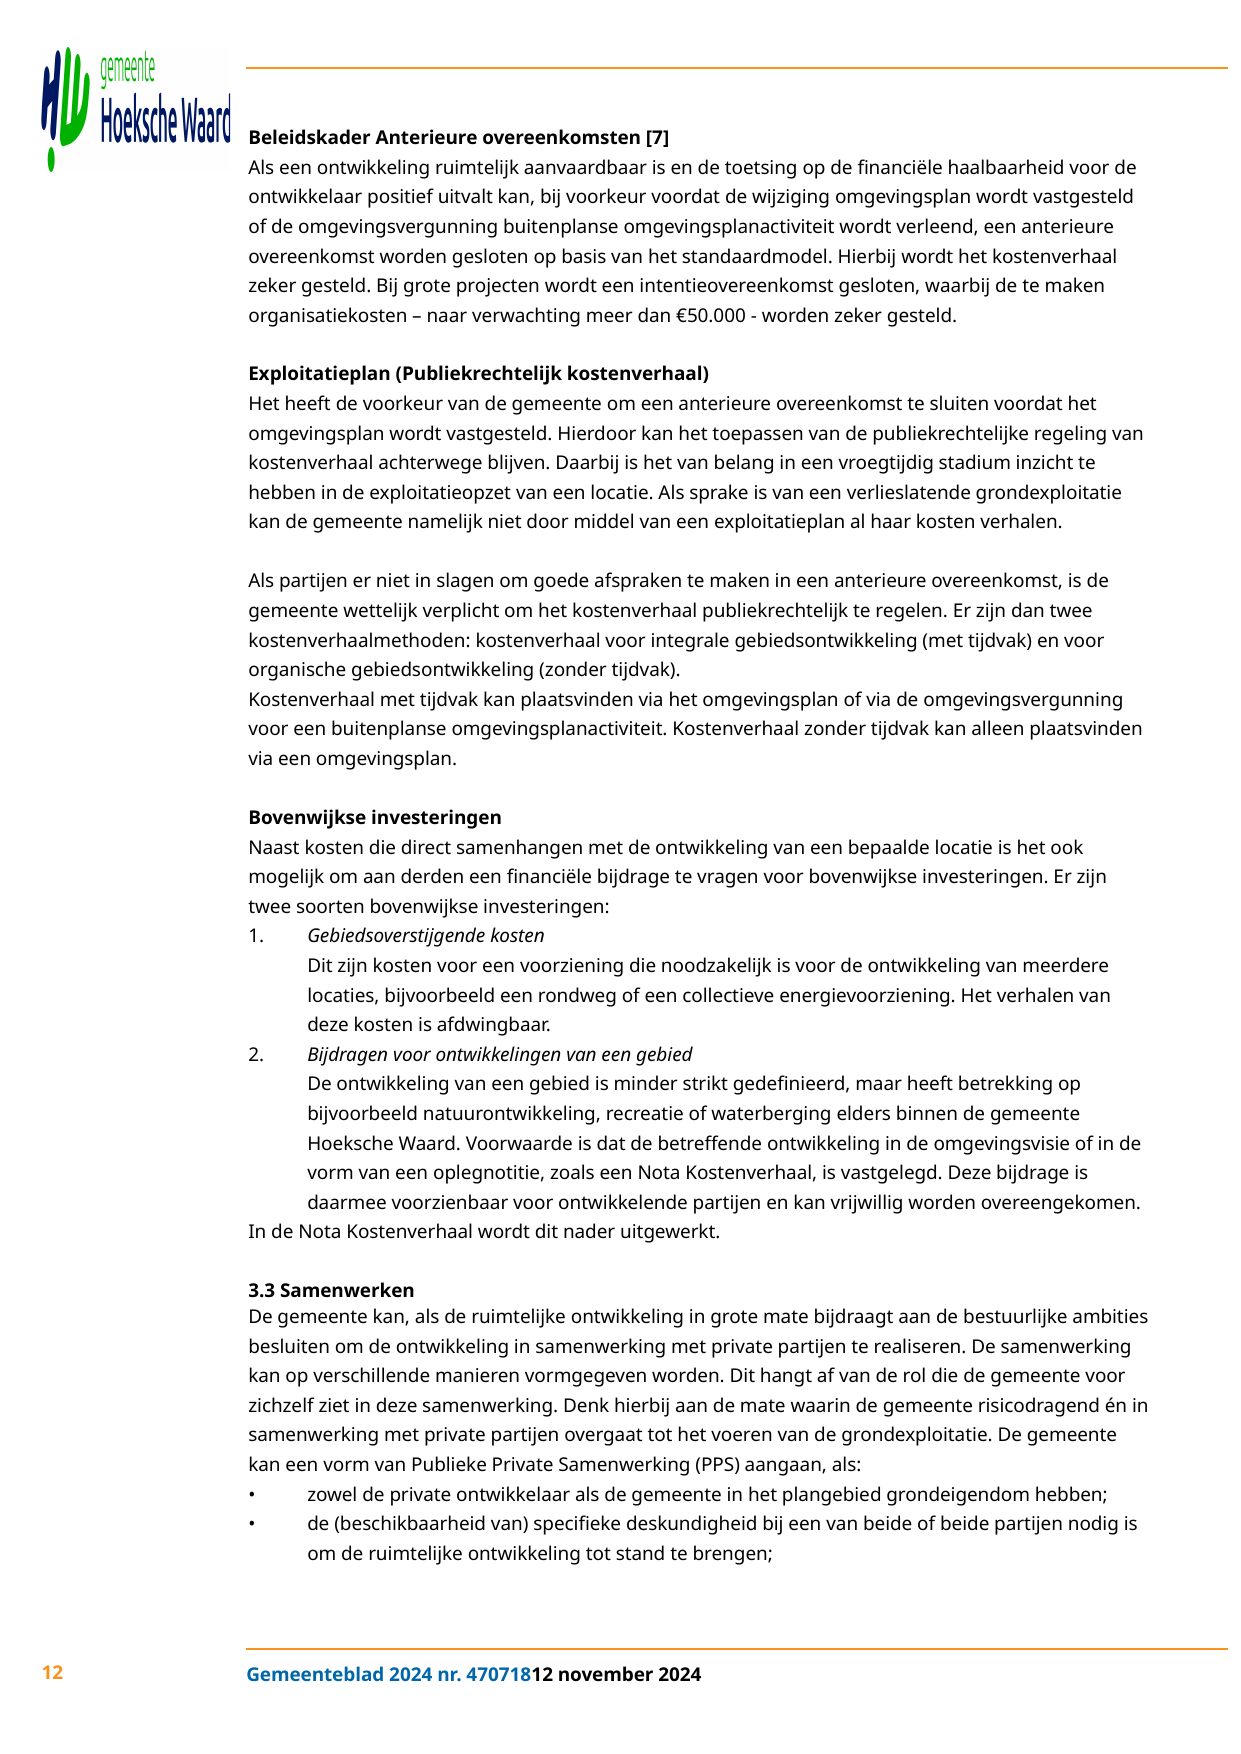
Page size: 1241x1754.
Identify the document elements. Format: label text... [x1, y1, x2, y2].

text In de Nota Kostenverhaal wordt dit nader uitgewerkt. [248, 1218, 1152, 1244]
text Het heeft de voorkeur van de gemeente om een anterieure overeenkomst te sluiten voordat het omgevingsplan wordt vastgesteld. Hierdoor kan het toepassen van de publiekrechtelijke regeling van kostenverhaal achterwege blijven. Daarbij is het van belang in een vroegtijdig stadium inzicht te hebben in de exploitatieopzet van een locatie. Als sprake is van een verlieslatende grondexploitatie kan de gemeente namelijk niet door middel van een exploitatieplan al haar kosten verhalen. [248, 390, 1152, 534]
list Gebiedsoverstijgende kosten [248, 923, 1152, 948]
text Exploitatieplan (Publiekrechtelijk kostenverhaal) [248, 361, 1152, 386]
table_header Beleidskader Anterieure overeenkomsten [7] Als een ontwikkeling ruimtelijk aanvaardbaar is en de toetsing op de financiële haalbaarheid voor de ontwikkelaar positief uitvalt kan, bij voorkeur voordat de wijziging omgevingsplan wordt vastgesteld of de omgevingsvergunning buitenplanse omgevingsplanactiviteit wordt verleend, een anterieure overeenkomst worden gesloten op basis van het standaardmodel. Hierbij wordt het kostenverhaal zeker gesteld. Bij grote projecten wordt een intentieovereenkomst gesloten, waarbij de te maken organisatiekosten – naar verwachting meer dan €50.000 - worden zeker gesteld. [248, 125, 1152, 328]
text mogelijk om aan derden een financiële bijdrage te vragen voor bovenwijkse investeringen. Er zijn twee soorten bovenwijkse investeringen: [248, 863, 1152, 919]
text Naast kosten die direct samenhangen met de ontwikkeling van een bepaalde locatie is het ook [248, 834, 1152, 859]
list de (beschikbaarheid van) specifieke deskundigheid bij een van beide of beide partijen nodig is om de ruimtelijke ontwikkeling tot stand te brengen; [248, 1510, 1152, 1566]
list De ontwikkeling van een gebied is minder strikt gedefinieerd, maar heeft betrekking op bijvoorbeeld natuurontwikkeling, recreatie of waterberging elders binnen de gemeente Hoeksche Waard. Voorwaarde is dat de betreffende ontwikkeling in de omgevingsvisie of in de vorm van een oplegnotitie, zoals een Nota Kostenverhaal, is vastgelegd. Deze bijdrage is daarmee voorzienbaar voor ontwikkelende partijen en kan vrijwillig worden overeengekomen. [248, 1071, 1152, 1214]
list Dit zijn kosten voor een voorziening die noodzakelijk is voor de ontwikkeling van meerdere locaties, bijvoorbeeld een rondweg of een collectieve energievoorziening. Het verhalen van deze kosten is afdwingbaar. [248, 952, 1152, 1037]
text 3.3 Samenwerken [248, 1278, 1152, 1303]
text Kostenverhaal met tijdvak kan plaatsvinden via het omgevingsplan of via de omgevingsvergunning voor een buitenplanse omgevingsplanactiviteit. Kostenverhaal zonder tijdvak kan alleen plaatsvinden via een omgevingsplan. [248, 686, 1152, 771]
text De gemeente kan, als de ruimtelijke ontwikkeling in grote mate bijdraagt aan de bestuurlijke ambities besluiten om de ontwikkeling in samenwerking met private partijen te realiseren. De samenwerking kan op verschillende manieren vormgegeven worden. Dit hangt af van de rol die de gemeente voor zichzelf ziet in deze samenwerking. Denk hierbij aan de mate waarin de gemeente risicodragend én in samenwerking met private partijen overgaat tot het voeren van de grondexploitatie. De gemeente kan een vorm van Publieke Private Samenwerking (PPS) aangaan, als: [248, 1303, 1152, 1477]
list Bijdragen voor ontwikkelingen van een gebied [248, 1041, 1152, 1067]
picture [41, 47, 231, 172]
text Bovenwijkse investeringen [248, 804, 1152, 830]
text Als partijen er niet in slagen om goede afspraken te maken in een anterieure overeenkomst, is de gemeente wettelijk verplicht om het kostenverhaal publiekrechtelijk te regelen. Er zijn dan twee kostenverhaalmethoden: kostenverhaal voor integrale gebiedsontwikkeling (met tijdvak) en voor organische gebiedsontwikkeling (zonder tijdvak). [248, 568, 1152, 682]
list zowel de private ontwikkelaar als de gemeente in het plangebied grondeigendom hebben; [248, 1481, 1152, 1507]
